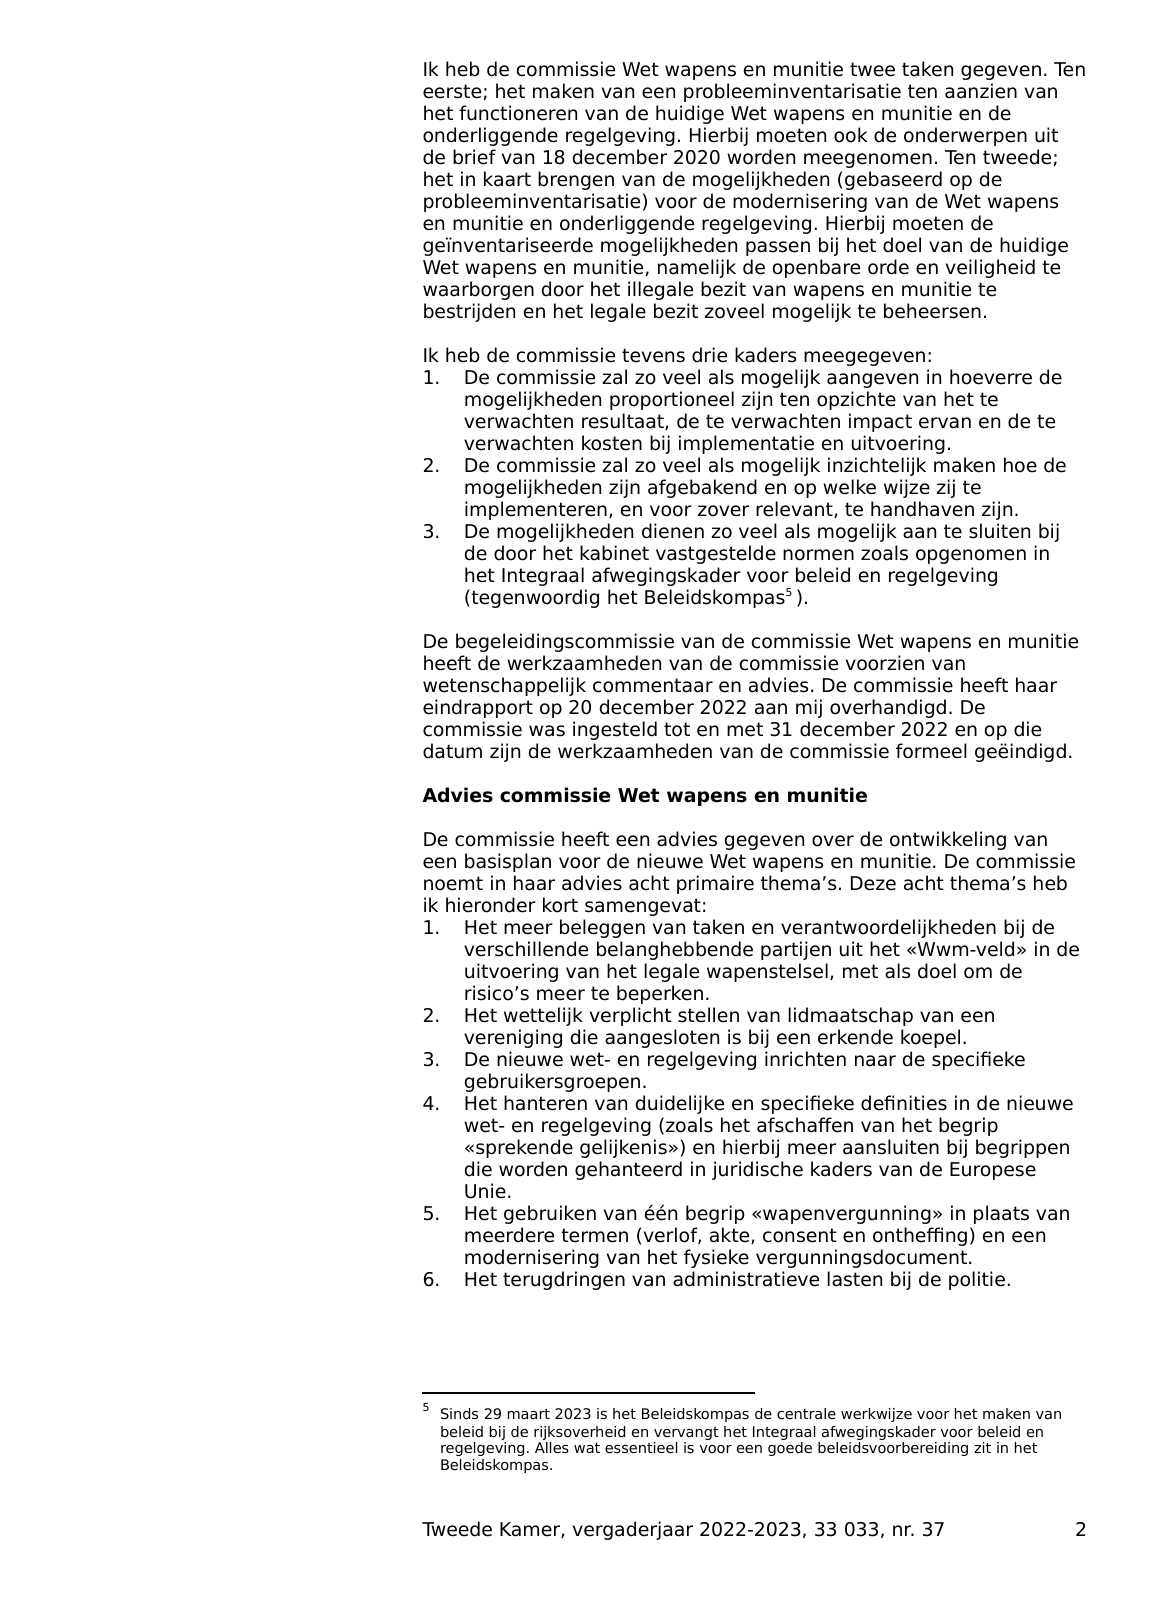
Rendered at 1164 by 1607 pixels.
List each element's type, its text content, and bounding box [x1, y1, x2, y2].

text 4. Het hanteren van duidelijke en specifieke definities in de nieuwe wet- en regelgeving (zoals het afschaffen van het begrip «sprekende gelijkenis») en hierbij meer aansluiten bij begrippen die worden gehanteerd in juridische kaders van de Europese Unie. [422, 1093, 1087, 1203]
text Sinds 29 maart 2023 is het Beleidskompas de centrale werkwijze voor het maken van beleid bij de rijksoverheid en vervangt het Integraal afwegingskader voor beleid en regelgeving. Alles wat essentieel is voor een goede beleidsvoorbereiding zit in het Beleidskompas. [422, 1402, 1087, 1474]
text 1. De commissie zal zo veel als mogelijk aangeven in hoeverre de mogelijkheden proportioneel zijn ten opzichte van het te verwachten resultaat, de te verwachten impact ervan en de te verwachten kosten bij implementatie en uitvoering. [422, 367, 1087, 455]
text 1. Het meer beleggen van taken en verantwoordelijkheden bij de verschillende belanghebbende partijen uit het «Wwm-veld» in de uitvoering van het legale wapenstelsel, met als doel om de risico’s meer te beperken. [422, 917, 1087, 1005]
text 6. Het terugdringen van administratieve lasten bij de politie. [422, 1269, 1087, 1291]
text 3. De nieuwe wet- en regelgeving inrichten naar de specifieke gebruikersgroepen. [422, 1049, 1087, 1093]
text 2. Het wettelijk verplicht stellen van lidmaatschap van een vereniging die aangesloten is bij een erkende koepel. [422, 1005, 1087, 1049]
text 5. Het gebruiken van één begrip «wapenvergunning» in plaats van meerdere termen (verlof, akte, consent en ontheffing) en een modernisering van het fysieke vergunningsdocument. [422, 1203, 1087, 1269]
text Ik heb de commissie tevens drie kaders meegegeven: [422, 345, 1087, 367]
text De begeleidingscommissie van de commissie Wet wapens en munitie heeft de werkzaamheden van de commissie voorzien van wetenschappelijk commentaar en advies. De commissie heeft haar eindrapport op 20 december 2022 aan mij overhandigd. De commissie was ingesteld tot en met 31 december 2022 en op die datum zijn de werkzaamheden van de commissie formeel geëindigd. [422, 631, 1087, 763]
text 3. De mogelijkheden dienen zo veel als mogelijk aan te sluiten bij de door het kabinet vastgestelde normen zoals opgenomen in het Integraal afwegingskader voor beleid en regelgeving (tegenwoordig het Beleidskompas). [422, 521, 1087, 609]
text Ik heb de commissie Wet wapens en munitie twee taken gegeven. Ten eerste; het maken van een probleeminventarisatie ten aanzien van het functioneren van de huidige Wet wapens en munitie en de onderliggende regelgeving. Hierbij moeten ook de onderwerpen uit de brief van 18 december 2020 worden meegenomen. Ten tweede; het in kaart brengen van de mogelijkheden (gebaseerd op de probleeminventarisatie) voor de modernisering van de Wet wapens en munitie en onderliggende regelgeving. Hierbij moeten de geïnventariseerde mogelijkheden passen bij het doel van de huidige Wet wapens en munitie, namelijk de openbare orde en veiligheid te waarborgen door het illegale bezit van wapens en munitie te bestrijden en het legale bezit zoveel mogelijk te beheersen. [422, 59, 1087, 323]
text De commissie heeft een advies gegeven over de ontwikkeling van een basisplan voor de nieuwe Wet wapens en munitie. De commissie noemt in haar advies acht primaire thema’s. Deze acht thema’s heb ik hieronder kort samengevat: [422, 829, 1087, 917]
subtitle Advies commissie Wet wapens en munitie [422, 785, 1087, 807]
text 2. De commissie zal zo veel als mogelijk inzichtelijk maken hoe de mogelijkheden zijn afgebakend en op welke wijze zij te implementeren, en voor zover relevant, te handhaven zijn. [422, 455, 1087, 521]
